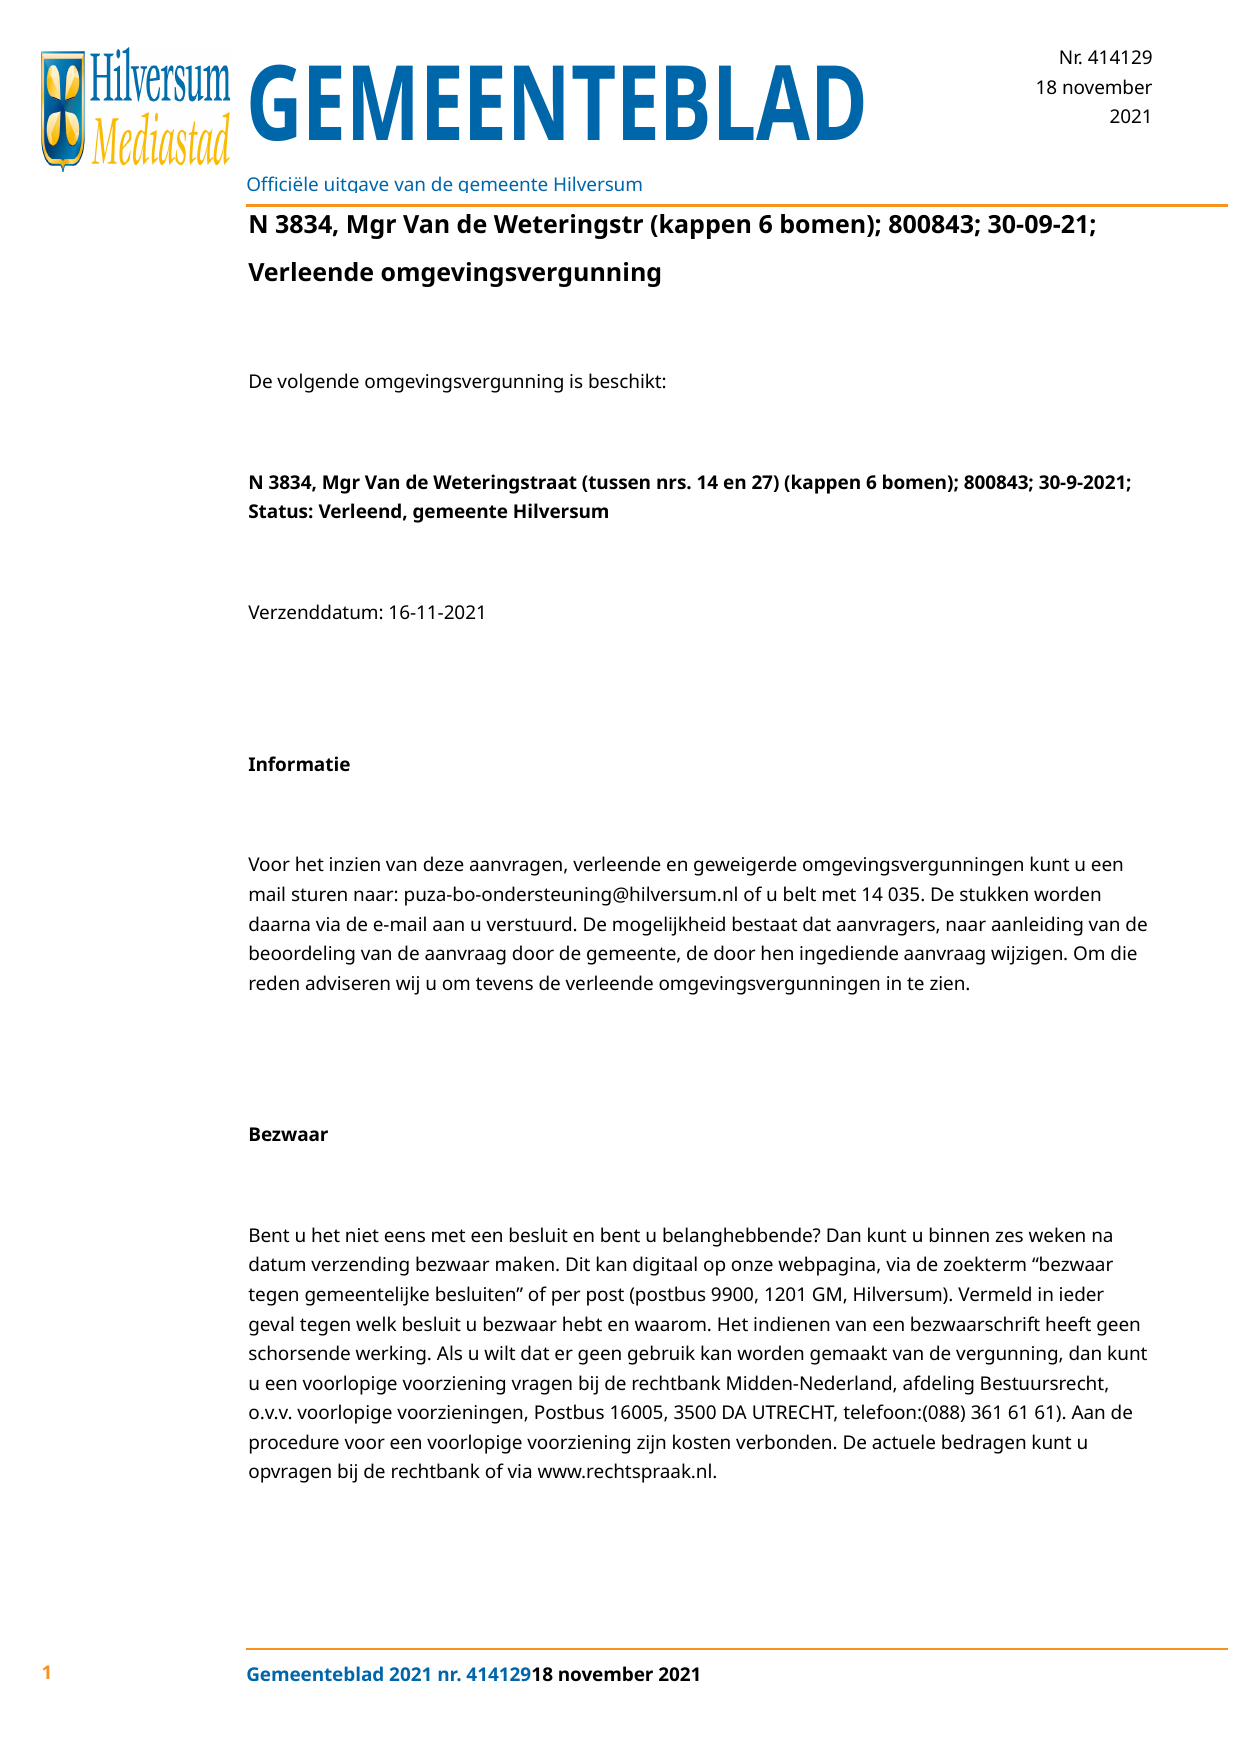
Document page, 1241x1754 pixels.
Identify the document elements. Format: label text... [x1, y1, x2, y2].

text Informatie [248, 751, 1152, 777]
text Bent u het niet eens met een besluit en bent u belanghebbende? Dan kunt u binnen zes weken na datum verzending bezwaar maken. Dit kan digitaal op onze webpagina, via de zoekterm “bezwaar tegen gemeentelijke besluiten” of per post (postbus 9900, 1201 GM, Hilversum). Vermeld in ieder geval tegen welk besluit u bezwaar hebt en waarom. Het indienen van een bezwaarschrift heeft geen schorsende werking. Als u wilt dat er geen gebruik kan worden gemaakt van de vergunning, dan kunt u een voorlopige voorziening vragen bij de rechtbank Midden-Nederland, afdeling Bestuursrecht, o.v.v. voorlopige voorzieningen, Postbus 16005, 3500 DA UTRECHT, telefoon:(088) 361 61 61). Aan de procedure voor een voorlopige voorziening zijn kosten verbonden. De actuele bedragen kunt u opvragen bij de rechtbank of via www.rechtspraak.nl. [248, 1222, 1152, 1484]
text De volgende omgevingsvergunning is beschikt: [248, 368, 1152, 394]
text Voor het inzien van deze aanvragen, verleende en geweigerde omgevingsvergunningen kunt u een mail sturen naar: puza-bo-ondersteuning@hilversum.nl of u belt met 14 035. De stukken worden daarna via de e-mail aan u verstuurd. De mogelijkheid bestaat dat aanvragers, naar aanleiding van de beoordeling van de aanvraag door de gemeente, de door hen ingediende aanvraag wijzigen. Om die reden adviseren wij u om tevens de verleende omgevingsvergunningen in te zien. [248, 852, 1152, 996]
picture [41, 47, 231, 172]
text Verzenddatum: 16-11-2021 [248, 599, 1152, 625]
text Bezwaar [248, 1121, 1152, 1147]
text N 3834, Mgr Van de Weteringstr (kappen 6 bomen); 800843; 30-09-21; Verleende omgevingsvergunning [248, 207, 1152, 288]
text N 3834, Mgr Van de Weteringstraat (tussen nrs. 14 en 27) (kappen 6 bomen); 800843; 30-9-2021; Status: Verleend, gemeente Hilversum [248, 469, 1152, 524]
